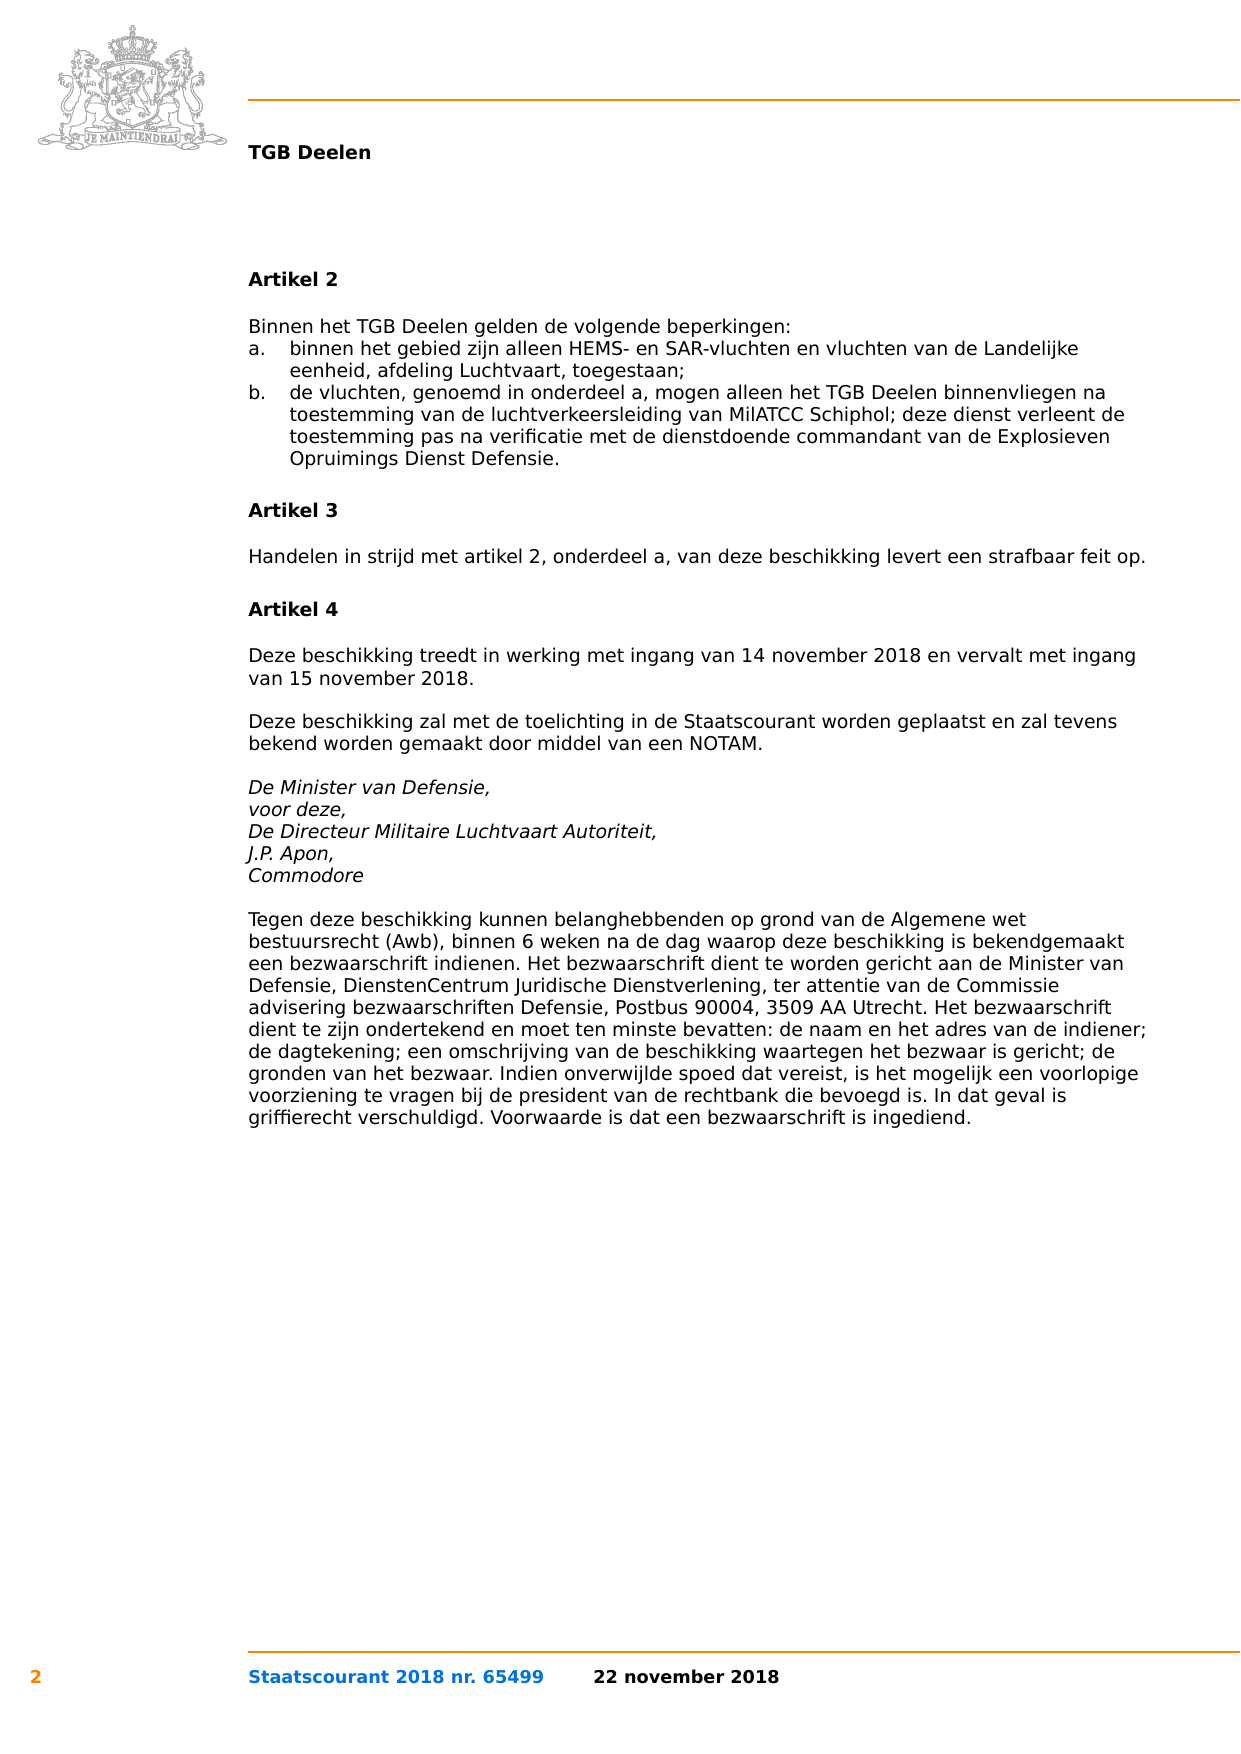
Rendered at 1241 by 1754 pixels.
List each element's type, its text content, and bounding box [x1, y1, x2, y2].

text De Minister van Defensie, voor deze, De Directeur Militaire Luchtvaart Autoriteit, J.P. Apon, Commodore [248, 777, 1163, 887]
text Handelen in strijd met artikel 2, onderdeel a, van deze beschikking levert een strafbaar feit op. [248, 546, 1163, 568]
text Tegen deze beschikking kunnen belanghebbenden op grond van de Algemene wet bestuursrecht (Awb), binnen 6 weken na de dag waarop deze beschikking is bekendgemaakt een bezwaarschrift indienen. Het bezwaarschrift dient te worden gericht aan de Minister van Defensie, DienstenCentrum Juridische Dienstverlening, ter attentie van de Commissie advisering bezwaarschriften Defensie, Postbus 90004, 3509 AA Utrecht. Het bezwaarschrift dient te zijn ondertekend en moet ten minste bevatten: de naam en het adres van de indiener; de dagtekening; een omschrijving van de beschikking waartegen het bezwaar is gericht; de gronden van het bezwaar. Indien onverwijlde spoed dat vereist, is het mogelijk een voorlopige voorziening te vragen bij de president van de rechtbank die bevoegd is. In dat geval is griffierecht verschuldigd. Voorwaarde is dat een bezwaarschrift is ingediend. [248, 909, 1163, 1129]
text Deze beschikking treedt in werking met ingang van 14 november 2018 en vervalt met ingang van 15 november 2018. [248, 645, 1163, 689]
subtitle Artikel 2 [248, 269, 1163, 291]
subtitle Artikel 4 [248, 598, 1163, 620]
picture [38, 25, 227, 150]
text Binnen het TGB Deelen gelden de volgende beperkingen: [248, 316, 1163, 338]
text b. de vluchten, genoemd in onderdeel a, mogen alleen het TGB Deelen binnenvliegen na toestemming van de luchtverkeersleiding van MilATCC Schiphol; deze dienst verleent de toestemming pas na verificatie met de dienstdoende commandant van de Explosieven Opruimings Dienst Defensie. [248, 382, 1163, 469]
text TGB Deelen [248, 142, 785, 164]
text a. binnen het gebied zijn alleen HEMS- en SAR-vluchten en vluchten van de Landelijke eenheid, afdeling Luchtvaart, toegestaan; [248, 338, 1163, 382]
text Deze beschikking zal met de toelichting in de Staatscourant worden geplaatst en zal tevens bekend worden gemaakt door middel van een NOTAM. [248, 711, 1163, 755]
subtitle Artikel 3 [248, 499, 1163, 521]
